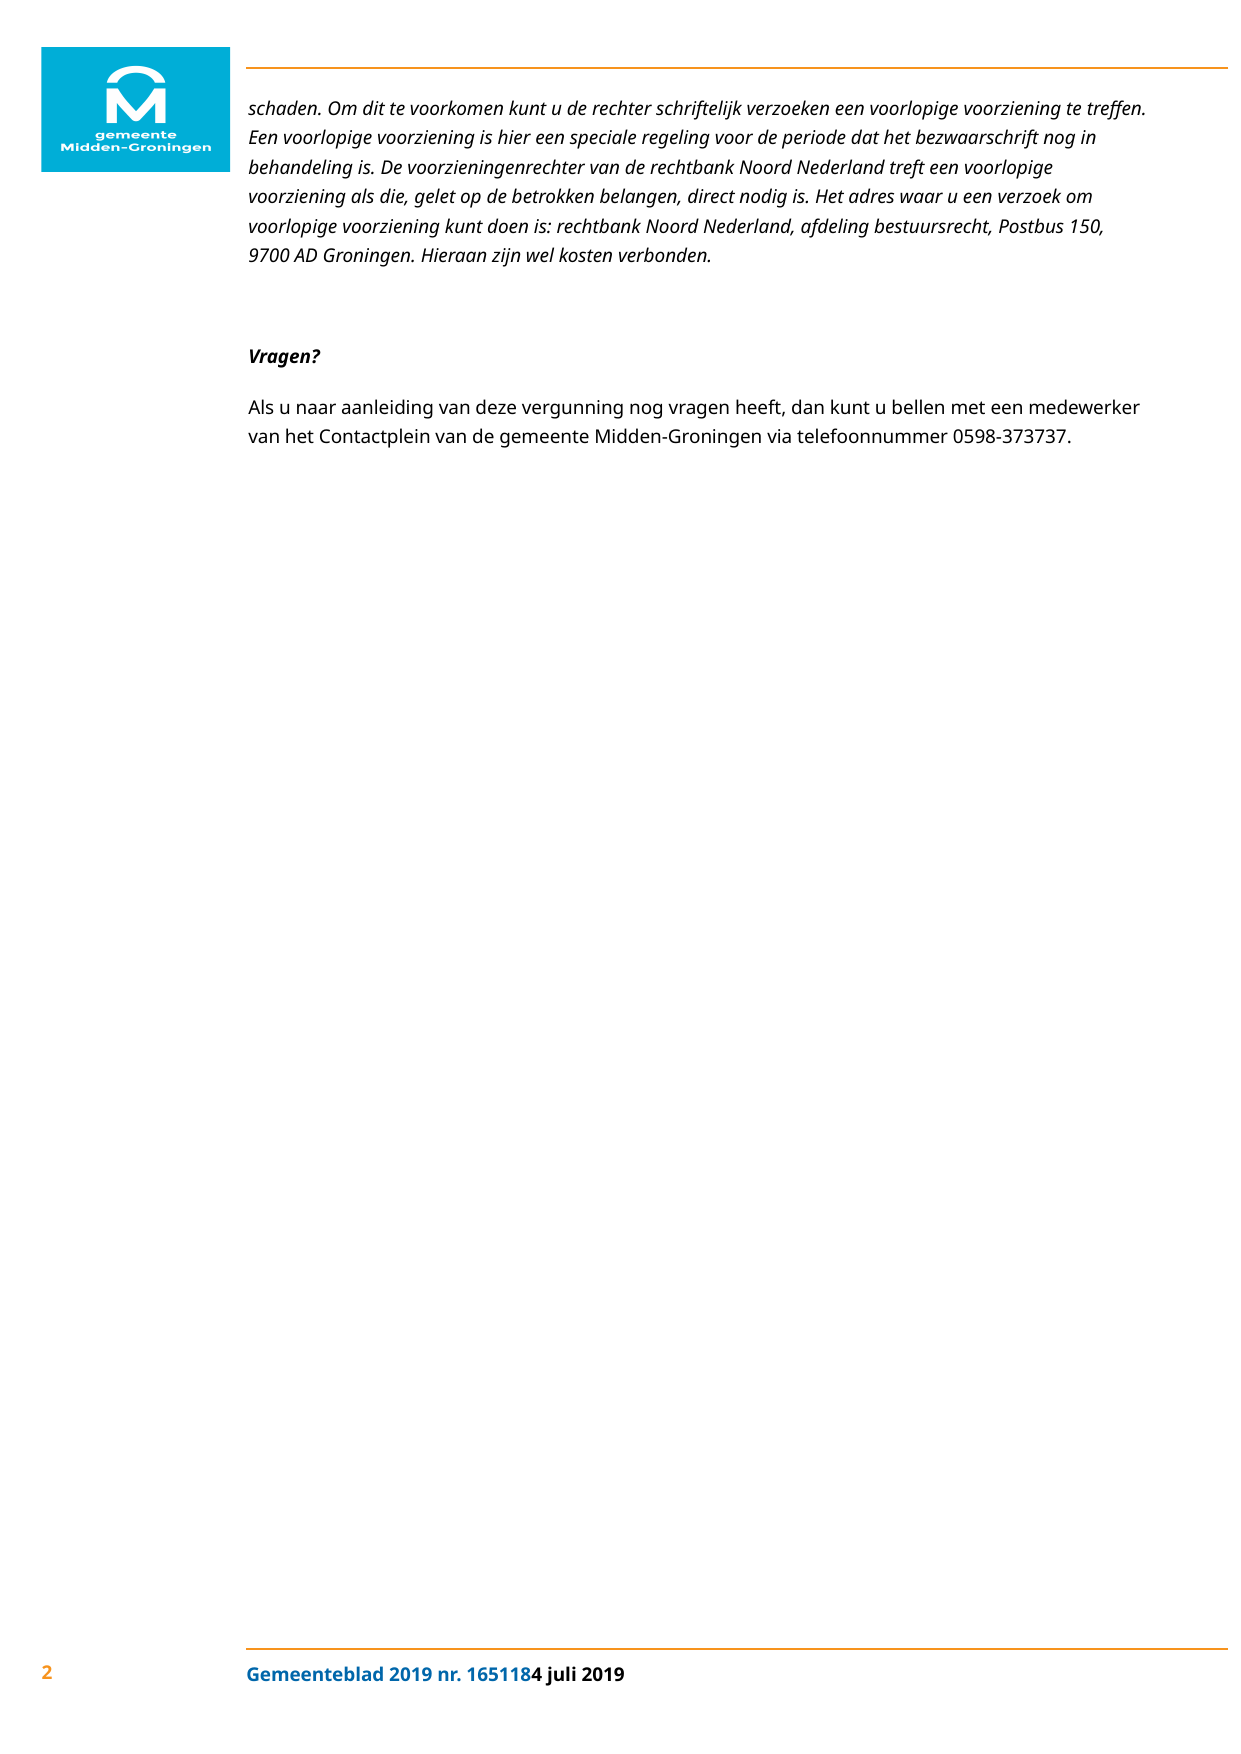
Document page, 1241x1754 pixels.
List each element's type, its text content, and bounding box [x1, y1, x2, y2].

picture [184, 146, 190, 153]
text Vragen? [248, 343, 1152, 369]
text schaden. Om dit te voorkomen kunt u de rechter schriftelijk verzoeken een voorlopige voorziening te treffen. Een voorlopige voorziening is hier een speciale regeling voor de periode dat het bezwaarschrift nog in behandeling is. De voorzieningenrechter van de rechtbank Noord Nederland treft een voorlopige voorziening als die, gelet op de betrokken belangen, direct nodig is. Het adres waar u een verzoek om voorlopige voorziening kunt doen is: rechtbank Noord Nederland, afdeling bestuursrecht, Postbus 150, 9700 AD Groningen. Hieraan zijn wel kosten verbonden. [248, 95, 1152, 268]
picture [107, 89, 165, 122]
picture [108, 66, 164, 82]
text Als u naar aanleiding van deze vergunning nog vragen heeft, dan kunt u bellen met een medewerker van het Contactplein van de gemeente Midden-Groningen via telefoonnummer 0598-373737. [248, 394, 1152, 449]
